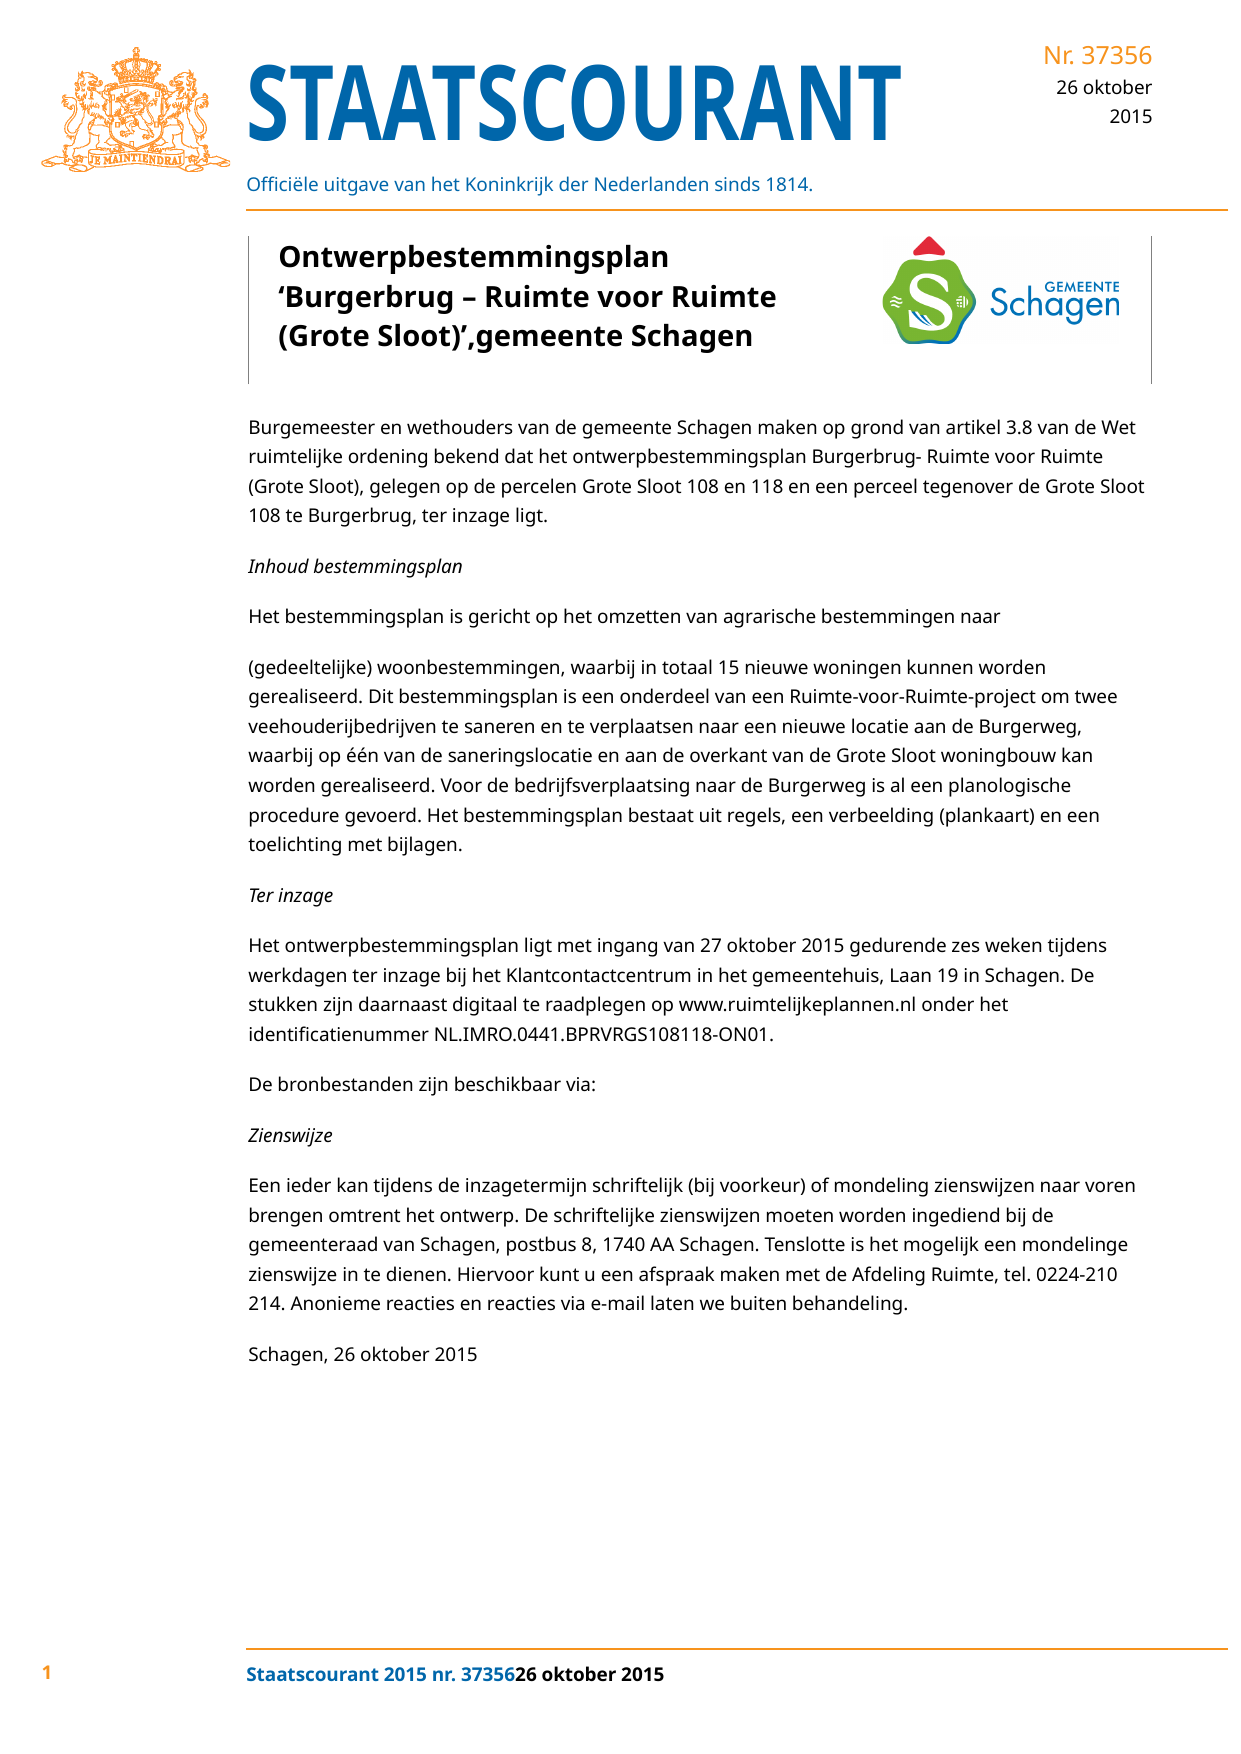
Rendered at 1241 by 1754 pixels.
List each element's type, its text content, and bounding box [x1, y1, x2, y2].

text Ter inzage [248, 882, 1152, 908]
table_header Ontwerpbestemmingsplan ‘Burgerbrug – Ruimte voor Ruimte (Grote Sloot)’,gemeente Schagen [249, 236, 850, 384]
text Zienswijze [248, 1122, 1152, 1148]
text Schagen, 26 oktober 2015 [248, 1341, 1152, 1367]
text Inhoud bestemmingsplan [248, 553, 1152, 579]
text Het bestemmingsplan is gericht op het omzetten van agrarische bestemmingen naar [248, 603, 1152, 629]
picture [882, 236, 1119, 344]
text (gedeeltelijke) woonbestemmingen, waarbij in totaal 15 nieuwe woningen kunnen worden gerealiseerd. Dit bestemmingsplan is een onderdeel van een Ruimte-voor-Ruimte-project om twee veehouderijbedrijven te saneren en te verplaatsen naar een nieuwe locatie aan de Burgerweg, waarbij op één van de saneringslocatie en aan de overkant van de Grote Sloot woningbouw kan worden gerealiseerd. Voor de bedrijfsverplaatsing naar de Burgerweg is al een planologische procedure gevoerd. Het bestemmingsplan bestaat uit regels, een verbeelding (plankaart) en een toelichting met bijlagen. [248, 654, 1152, 857]
text Burgemeester en wethouders van de gemeente Schagen maken op grond van artikel 3.8 van de Wet ruimtelijke ordening bekend dat het ontwerpbestemmingsplan Burgerbrug- Ruimte voor Ruimte (Grote Sloot), gelegen op de percelen Grote Sloot 108 en 118 en een perceel tegenover de Grote Sloot 108 te Burgerbrug, ter inzage ligt. [248, 414, 1152, 528]
picture [41, 47, 231, 172]
text De bronbestanden zijn beschikbaar via: [248, 1071, 1152, 1097]
text Het ontwerpbestemmingsplan ligt met ingang van 27 oktober 2015 gedurende zes weken tijdens werkdagen ter inzage bij het Klantcontactcentrum in het gemeentehuis, Laan 19 in Schagen. De stukken zijn daarnaast digitaal te raadplegen op www.ruimtelijkeplannen.nl onder het identificatienummer NL.IMRO.0441.BPRVRGS108118-ON01. [248, 932, 1152, 1047]
text Een ieder kan tijdens de inzagetermijn schriftelijk (bij voorkeur) of mondeling zienswijzen naar voren brengen omtrent het ontwerp. De schriftelijke zienswijzen moeten worden ingediend bij de gemeenteraad van Schagen, postbus 8, 1740 AA Schagen. Tenslotte is het mogelijk een mondelinge zienswijze in te dienen. Hiervoor kunt u een afspraak maken met de Afdeling Ruimte, tel. 0224-210 214. Anonieme reacties en reacties via e-mail laten we buiten behandeling. [248, 1172, 1152, 1316]
table_header [850, 236, 1151, 384]
